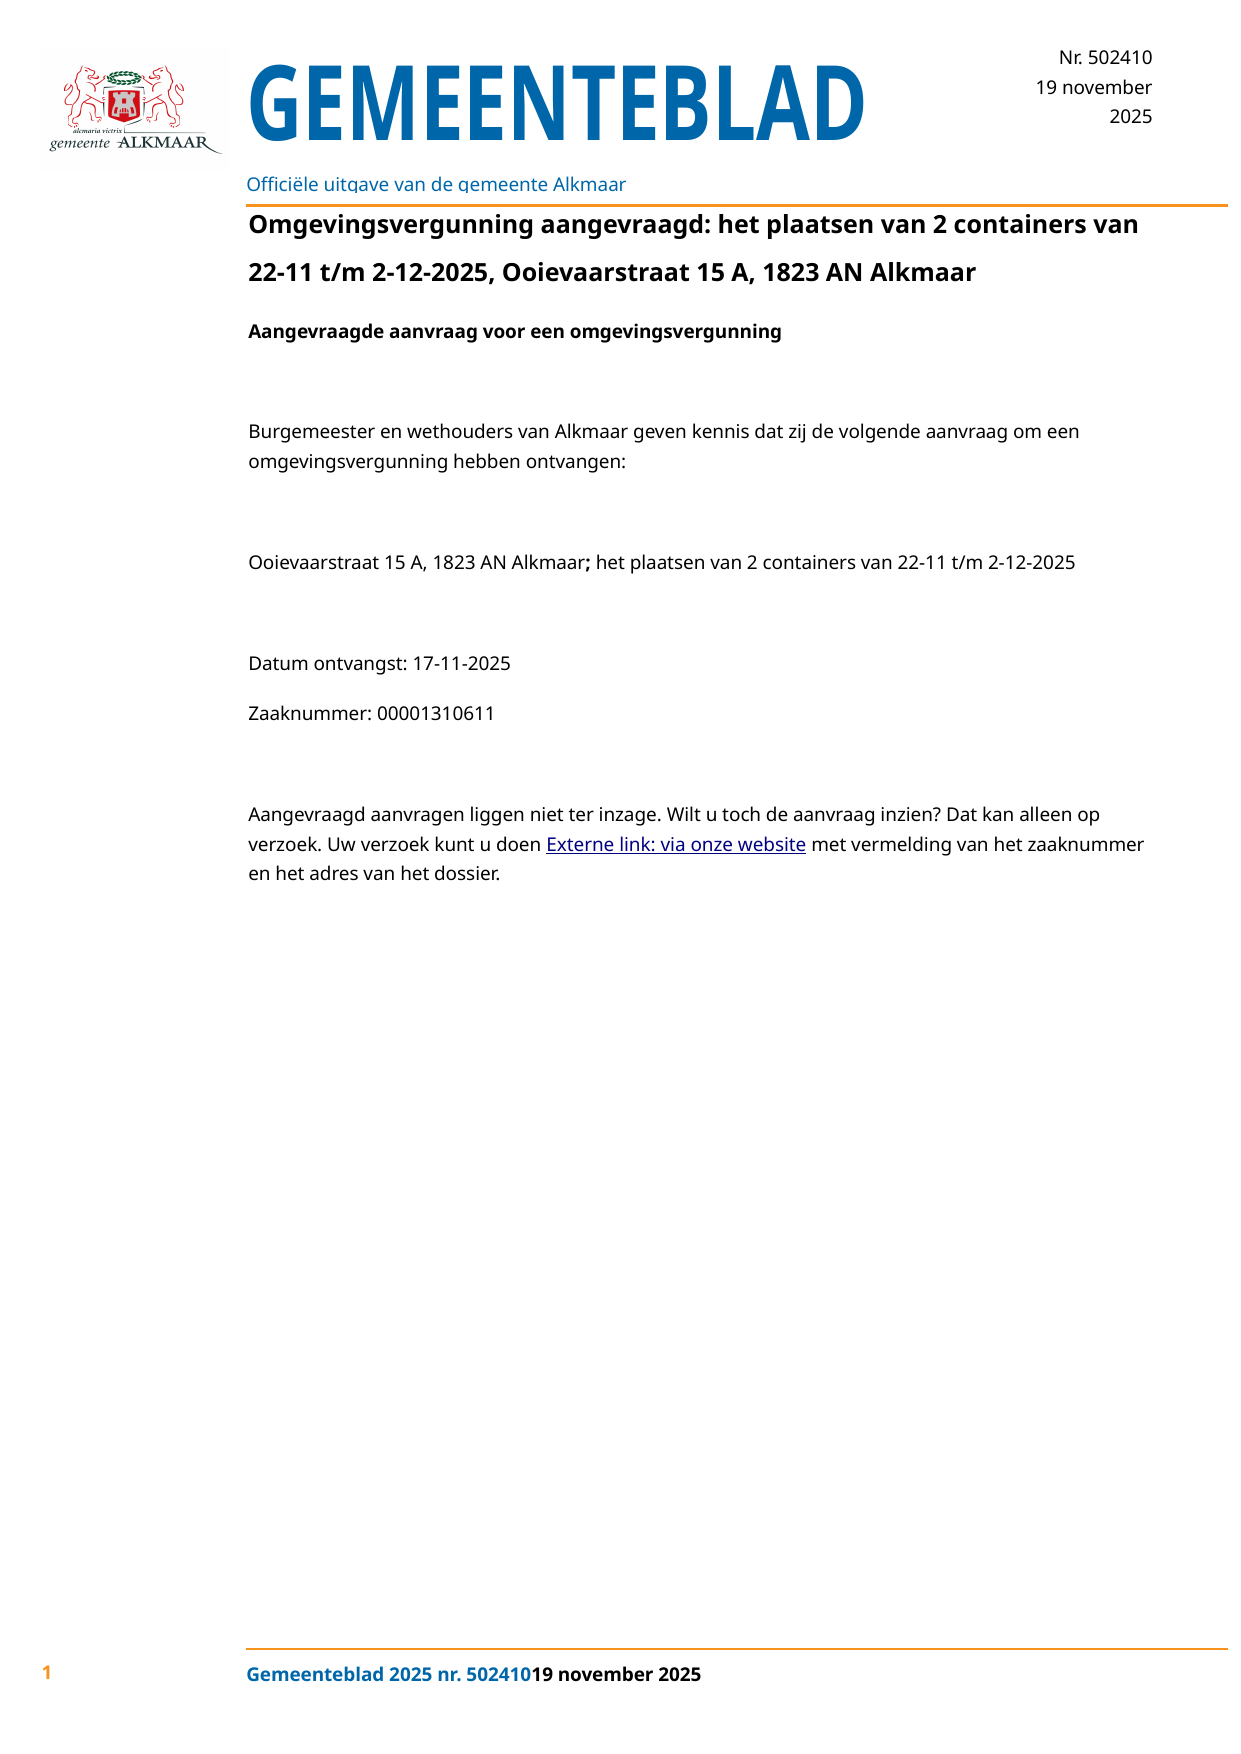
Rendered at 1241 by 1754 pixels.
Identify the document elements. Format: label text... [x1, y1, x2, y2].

text Burgemeester en wethouders van Alkmaar geven kennis dat zij de volgende aanvraag om een omgevingsvergunning hebben ontvangen: [248, 419, 1152, 474]
text Aangevraagde aanvraag voor een omgevingsvergunning [248, 318, 1152, 344]
text Aangevraagd aanvragen liggen niet ter inzage. Wilt u toch de aanvraag inzien? Dat kan alleen op verzoek. Uw verzoek kunt u doen Externe link: via onze website met vermelding van het zaaknummer en het adres van het dossier. [248, 801, 1152, 886]
text Datum ontvangst: 17-11-2025 [248, 650, 1152, 676]
picture [41, 47, 231, 172]
text Ooievaarstraat 15 A, 1823 AN Alkmaar; het plaatsen van 2 containers van 22-11 t/m 2-12-2025 [248, 549, 1152, 575]
text Omgevingsvergunning aangevraagd: het plaatsen van 2 containers van 22-11 t/m 2-12-2025, Ooievaarstraat 15 A, 1823 AN Alkmaar [248, 207, 1152, 288]
text Zaaknummer: 00001310611 [248, 700, 1152, 726]
